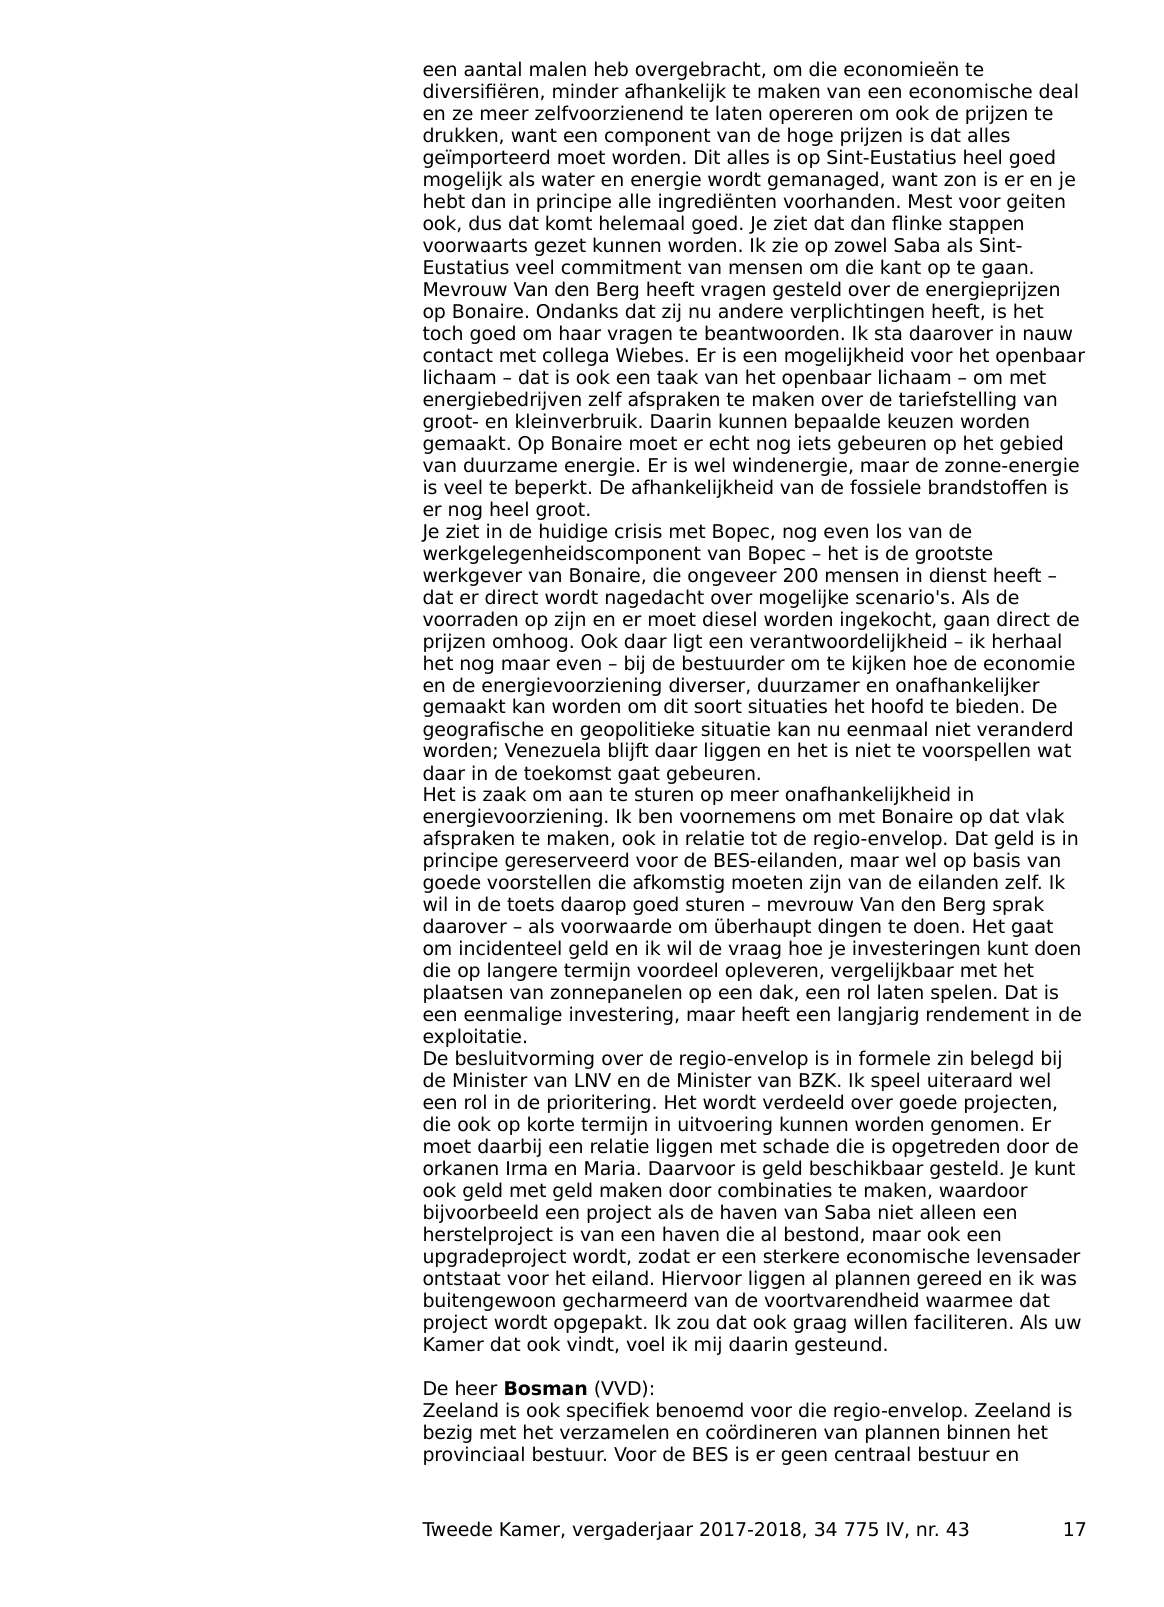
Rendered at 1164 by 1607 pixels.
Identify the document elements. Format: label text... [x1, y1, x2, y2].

text een aantal malen heb overgebracht, om die economieën te diversifiëren, minder afhankelijk te maken van een economische deal en ze meer zelfvoorzienend te laten opereren om ook de prijzen te drukken, want een component van de hoge prijzen is dat alles geïmporteerd moet worden. Dit alles is op Sint-Eustatius heel goed mogelijk als water en energie wordt gemanaged, want zon is er en je hebt dan in principe alle ingrediënten voorhanden. Mest voor geiten ook, dus dat komt helemaal goed. Je ziet dat dan flinke stappen voorwaarts gezet kunnen worden. Ik zie op zowel Saba als Sint-Eustatius veel commitment van mensen om die kant op te gaan. [422, 59, 1087, 279]
text Zeeland is ook specifiek benoemd voor die regio-envelop. Zeeland is bezig met het verzamelen en coördineren van plannen binnen het provinciaal bestuur. Voor de BES is er geen centraal bestuur en [422, 1400, 1087, 1466]
text De besluitvorming over de regio-envelop is in formele zin belegd bij de Minister van LNV en de Minister van BZK. Ik speel uiteraard wel een rol in de prioritering. Het wordt verdeeld over goede projecten, die ook op korte termijn in uitvoering kunnen worden genomen. Er moet daarbij een relatie liggen met schade die is opgetreden door de orkanen Irma en Maria. Daarvoor is geld beschikbaar gesteld. Je kunt ook geld met geld maken door combinaties te maken, waardoor bijvoorbeeld een project als de haven van Saba niet alleen een herstelproject is van een haven die al bestond, maar ook een upgradeproject wordt, zodat er een sterkere economische levensader ontstaat voor het eiland. Hiervoor liggen al plannen gereed en ik was buitengewoon gecharmeerd van de voortvarendheid waarmee dat project wordt opgepakt. Ik zou dat ook graag willen faciliteren. Als uw Kamer dat ook vindt, voel ik mij daarin gesteund. [422, 1048, 1087, 1356]
text Je ziet in de huidige crisis met Bopec, nog even los van de werkgelegenheidscomponent van Bopec – het is de grootste werkgever van Bonaire, die ongeveer 200 mensen in dienst heeft – dat er direct wordt nagedacht over mogelijke scenario's. Als de voorraden op zijn en er moet diesel worden ingekocht, gaan direct de prijzen omhoog. Ook daar ligt een verantwoordelijkheid – ik herhaal het nog maar even – bij de bestuurder om te kijken hoe de economie en de energievoorziening diverser, duurzamer en onafhankelijker gemaakt kan worden om dit soort situaties het hoofd te bieden. De geografische en geopolitieke situatie kan nu eenmaal niet veranderd worden; Venezuela blijft daar liggen en het is niet te voorspellen wat daar in de toekomst gaat gebeuren. [422, 521, 1087, 784]
text De heer Bosman (VVD): [422, 1378, 1087, 1400]
text Mevrouw Van den Berg heeft vragen gesteld over de energieprijzen op Bonaire. Ondanks dat zij nu andere verplichtingen heeft, is het toch goed om haar vragen te beantwoorden. Ik sta daarover in nauw contact met collega Wiebes. Er is een mogelijkheid voor het openbaar lichaam – dat is ook een taak van het openbaar lichaam – om met energiebedrijven zelf afspraken te maken over de tariefstelling van groot- en kleinverbruik. Daarin kunnen bepaalde keuzen worden gemaakt. Op Bonaire moet er echt nog iets gebeuren op het gebied van duurzame energie. Er is wel windenergie, maar de zonne-energie is veel te beperkt. De afhankelijkheid van de fossiele brandstoffen is er nog heel groot. [422, 279, 1087, 521]
text Het is zaak om aan te sturen op meer onafhankelijkheid in energievoorziening. Ik ben voornemens om met Bonaire op dat vlak afspraken te maken, ook in relatie tot de regio-envelop. Dat geld is in principe gereserveerd voor de BES-eilanden, maar wel op basis van goede voorstellen die afkomstig moeten zijn van de eilanden zelf. Ik wil in de toets daarop goed sturen – mevrouw Van den Berg sprak daarover – als voorwaarde om überhaupt dingen te doen. Het gaat om incidenteel geld en ik wil de vraag hoe je investeringen kunt doen die op langere termijn voordeel opleveren, vergelijkbaar met het plaatsen van zonnepanelen op een dak, een rol laten spelen. Dat is een eenmalige investering, maar heeft een langjarig rendement in de exploitatie. [422, 784, 1087, 1048]
